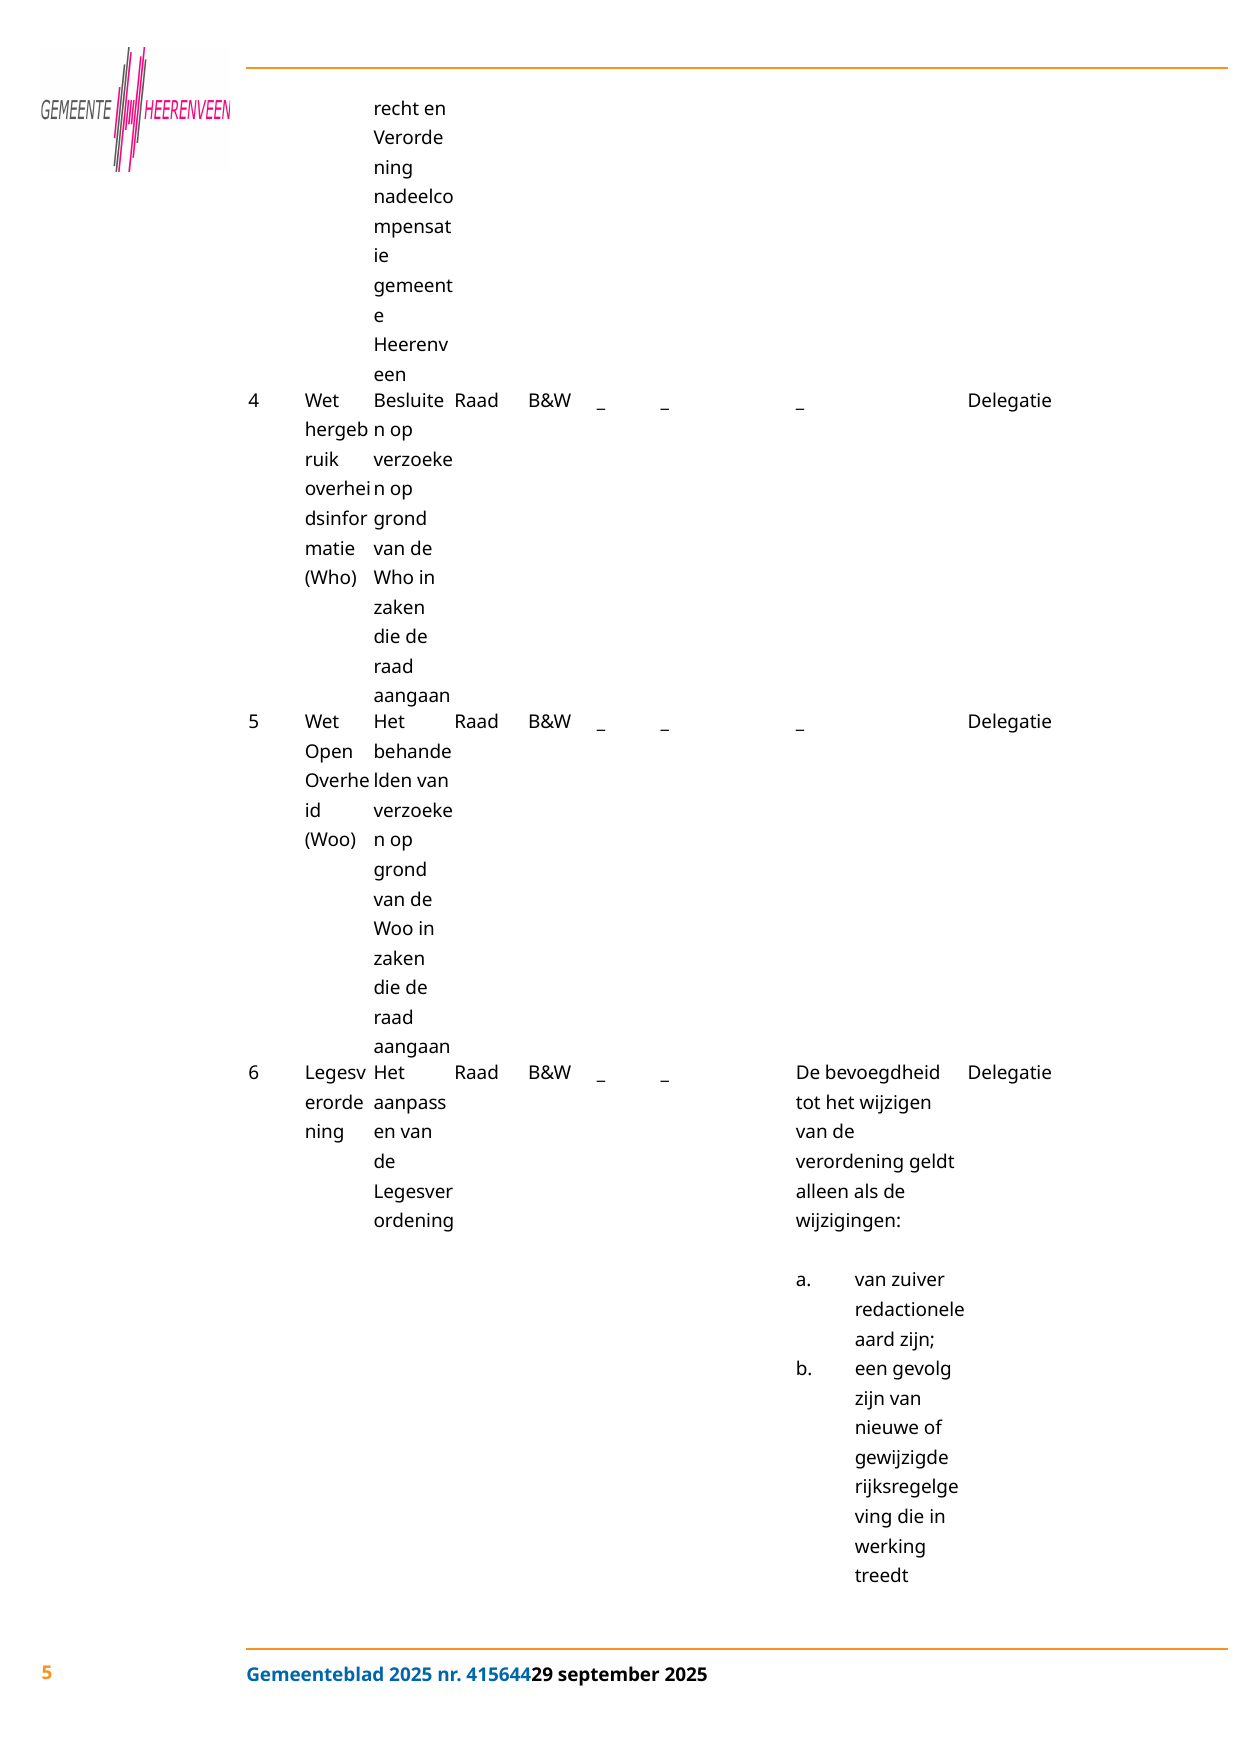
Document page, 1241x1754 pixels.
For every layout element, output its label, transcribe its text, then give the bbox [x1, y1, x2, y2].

table_cell Raad [454, 708, 528, 1059]
table_cell B&W [528, 708, 597, 1059]
table_cell _ [660, 387, 796, 708]
table_cell _ [660, 708, 796, 1059]
table_cell 4 [248, 387, 304, 708]
table_cell [1073, 95, 1152, 387]
table_cell Wet Open Overheid (Woo) [305, 708, 373, 1059]
table_cell [305, 95, 373, 387]
table_cell [454, 95, 528, 387]
table_cell [597, 95, 660, 387]
table_cell _ [660, 1060, 796, 1588]
table_cell [796, 95, 967, 387]
table_cell Delegatie [968, 708, 1073, 1059]
table_cell B&W [528, 387, 597, 708]
table_cell _ [597, 387, 660, 708]
table_cell 5 [248, 708, 304, 1059]
table_cell recht en Verordening nadeelcompensatie gemeente Heerenveen [373, 95, 454, 387]
table_cell [1073, 708, 1152, 1059]
table_cell _ [796, 387, 967, 708]
table_cell B&W [528, 1060, 597, 1588]
table_cell Het behandelden van verzoeken op grond van de Woo in zaken die de raad aangaan [373, 708, 454, 1059]
table_cell Delegatie [968, 1060, 1073, 1588]
table_cell _ [796, 708, 967, 1059]
table_cell [660, 95, 796, 387]
table_cell [968, 95, 1073, 387]
table_cell [248, 95, 304, 387]
table_cell Raad [454, 1060, 528, 1588]
table_cell Delegatie [968, 387, 1073, 708]
table_cell [1073, 1060, 1152, 1588]
table_cell _ [597, 708, 660, 1059]
table_cell De bevoegdheid tot het wijzigen van de verordening geldt alleen als de wijzigingen: van zuiver redactionele aard zijn; een gevolg zijn van nieuwe of gewijzigde rijksregelgeving die in werking treedt [796, 1060, 967, 1588]
table_cell Wet hergebruik overheidsinformatie (Who) [305, 387, 373, 708]
table_cell 6 [248, 1060, 304, 1588]
table_cell _ [597, 1060, 660, 1588]
table_cell [1073, 387, 1152, 708]
table_cell Legesverordening [305, 1060, 373, 1588]
table_cell [528, 95, 597, 387]
table_cell Raad [454, 387, 528, 708]
picture [41, 47, 231, 172]
table_cell Besluiten op verzoeken op grond van de Who in zaken die de raad aangaan [373, 387, 454, 708]
table_cell Het aanpassen van de Legesverordening [373, 1060, 454, 1588]
